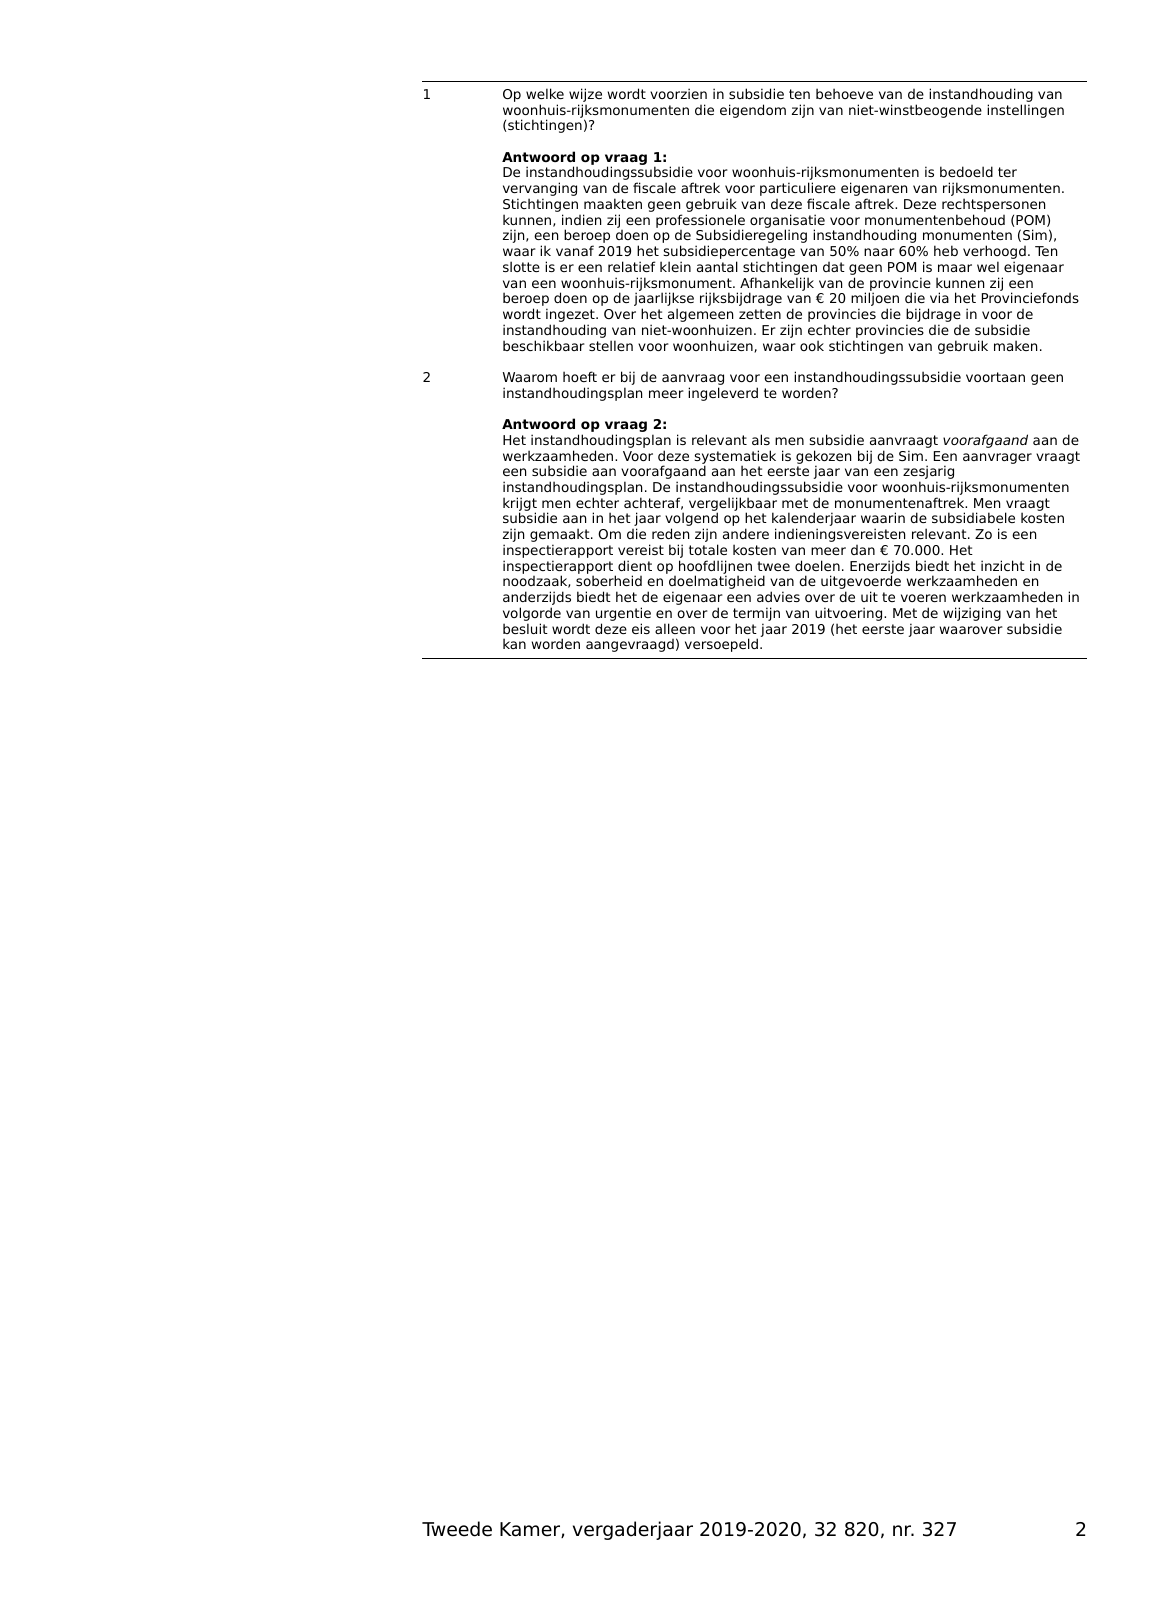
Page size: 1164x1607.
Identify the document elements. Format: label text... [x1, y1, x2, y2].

table_cell Waarom hoeft er bij de aanvraag voor een instandhoudingssubsidie voortaan geen instandhoudingsplan meer ingeleverd te worden? [496, 370, 1087, 401]
table_cell [496, 354, 1087, 370]
table_header 1 [422, 82, 496, 134]
table_cell [422, 354, 496, 370]
table_cell [496, 134, 1087, 149]
table_cell [422, 150, 496, 354]
table_header Op welke wijze wordt voorzien in subsidie ten behoeve van de instandhouding van woonhuis-rijksmonumenten die eigendom zijn van niet-winstbeogende instellingen (stichtingen)? [496, 82, 1087, 134]
table_cell Antwoord op vraag 2: Het instandhoudingsplan is relevant als men subsidie aanvraagt voorafgaand aan de werkzaamheden. Voor deze systematiek is gekozen bij de Sim. Een aanvrager vraagt een subsidie aan voorafgaand aan het eerste jaar van een zesjarig instandhoudingsplan. De instandhoudingssubsidie voor woonhuis-rijksmonumenten krijgt men echter achteraf, vergelijkbaar met de monumentenaftrek. Men vraagt subsidie aan in het jaar volgend op het kalenderjaar waarin de subsidiabele kosten zijn gemaakt. Om die reden zijn andere indieningsvereisten relevant. Zo is een inspectierapport vereist bij totale kosten van meer dan € 70.000. Het inspectierapport dient op hoofdlijnen twee doelen. Enerzijds biedt het inzicht in de noodzaak, soberheid en doelmatigheid van de uitgevoerde werkzaamheden en anderzijds biedt het de eigenaar een advies over de uit te voeren werkzaamheden in volgorde van urgentie en over de termijn van uitvoering. Met de wijziging van het besluit wordt deze eis alleen voor het jaar 2019 (het eerste jaar waarover subsidie kan worden aangevraagd) versoepeld. [496, 417, 1087, 658]
table_cell [422, 134, 496, 149]
table_cell [422, 401, 496, 417]
table_cell [496, 401, 1087, 417]
table_cell 2 [422, 370, 496, 401]
table_cell [422, 417, 496, 658]
table_cell Antwoord op vraag 1: De instandhoudingssubsidie voor woonhuis-rijksmonumenten is bedoeld ter vervanging van de fiscale aftrek voor particuliere eigenaren van rijksmonumenten. Stichtingen maakten geen gebruik van deze fiscale aftrek. Deze rechtspersonen kunnen, indien zij een professionele organisatie voor monumentenbehoud (POM) zijn, een beroep doen op de Subsidieregeling instandhouding monumenten (Sim), waar ik vanaf 2019 het subsidiepercentage van 50% naar 60% heb verhoogd. Ten slotte is er een relatief klein aantal stichtingen dat geen POM is maar wel eigenaar van een woonhuis-rijksmonument. Afhankelijk van de provincie kunnen zij een beroep doen op de jaarlijkse rijksbijdrage van € 20 miljoen die via het Provinciefonds wordt ingezet. Over het algemeen zetten de provincies die bijdrage in voor de instandhouding van niet-woonhuizen. Er zijn echter provincies die de subsidie beschikbaar stellen voor woonhuizen, waar ook stichtingen van gebruik maken. [496, 150, 1087, 354]
